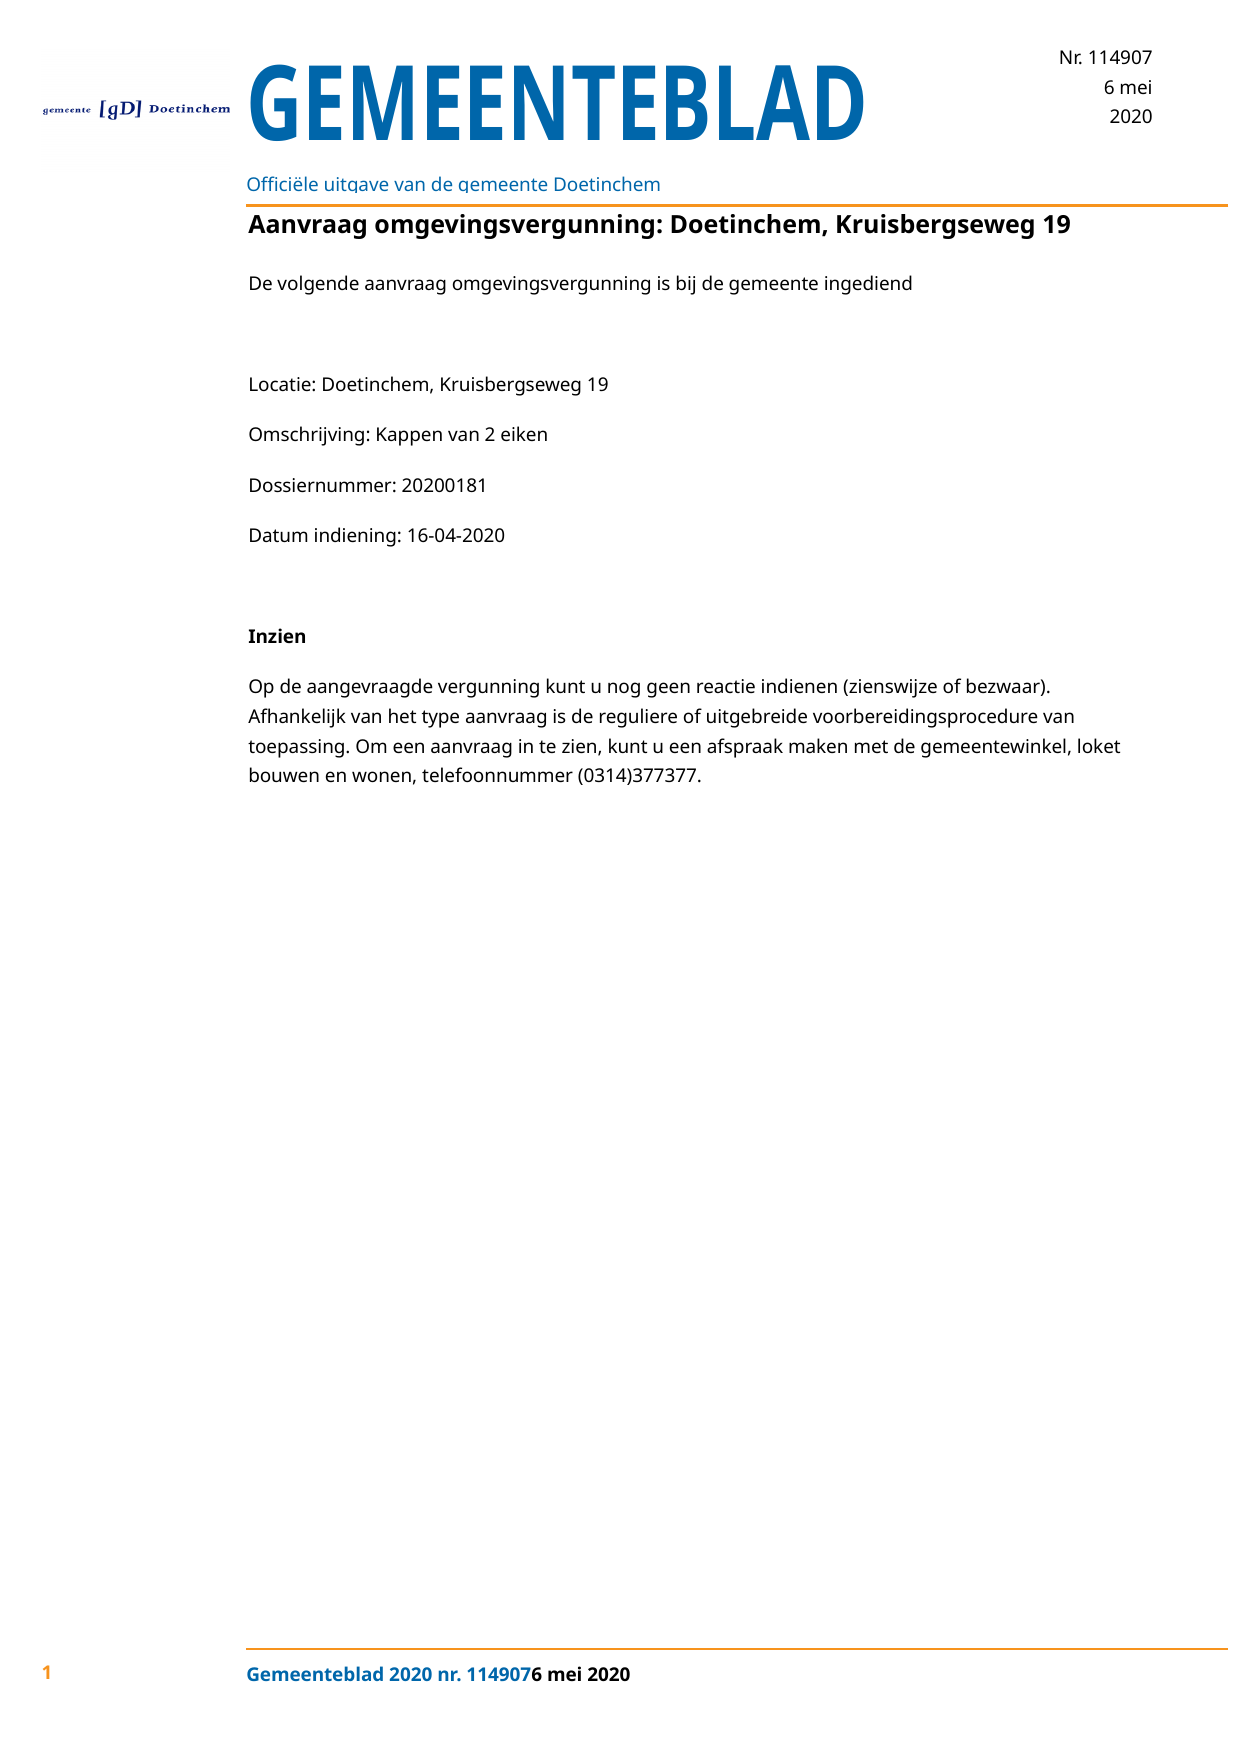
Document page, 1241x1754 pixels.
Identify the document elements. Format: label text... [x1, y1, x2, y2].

picture [41, 47, 231, 172]
text Locatie: Doetinchem, Kruisbergseweg 19 [248, 371, 1152, 397]
text Dossiernummer: 20200181 [248, 472, 1152, 498]
text Op de aangevraagde vergunning kunt u nog geen reactie indienen (zienswijze of bezwaar). Afhankelijk van het type aanvraag is de reguliere of uitgebreide voorbereidingsprocedure van toepassing. Om een aanvraag in te zien, kunt u een afspraak maken met de gemeentewinkel, loket bouwen en wonen, telefoonnummer (0314)377377. [248, 674, 1152, 788]
text Datum indiening: 16-04-2020 [248, 522, 1152, 548]
text Aanvraag omgevingsvergunning: Doetinchem, Kruisbergseweg 19 [248, 207, 1152, 241]
text Omschrijving: Kappen van 2 eiken [248, 422, 1152, 447]
text Inzien [248, 623, 1152, 649]
text De volgende aanvraag omgevingsvergunning is bij de gemeente ingediend [248, 270, 1152, 296]
